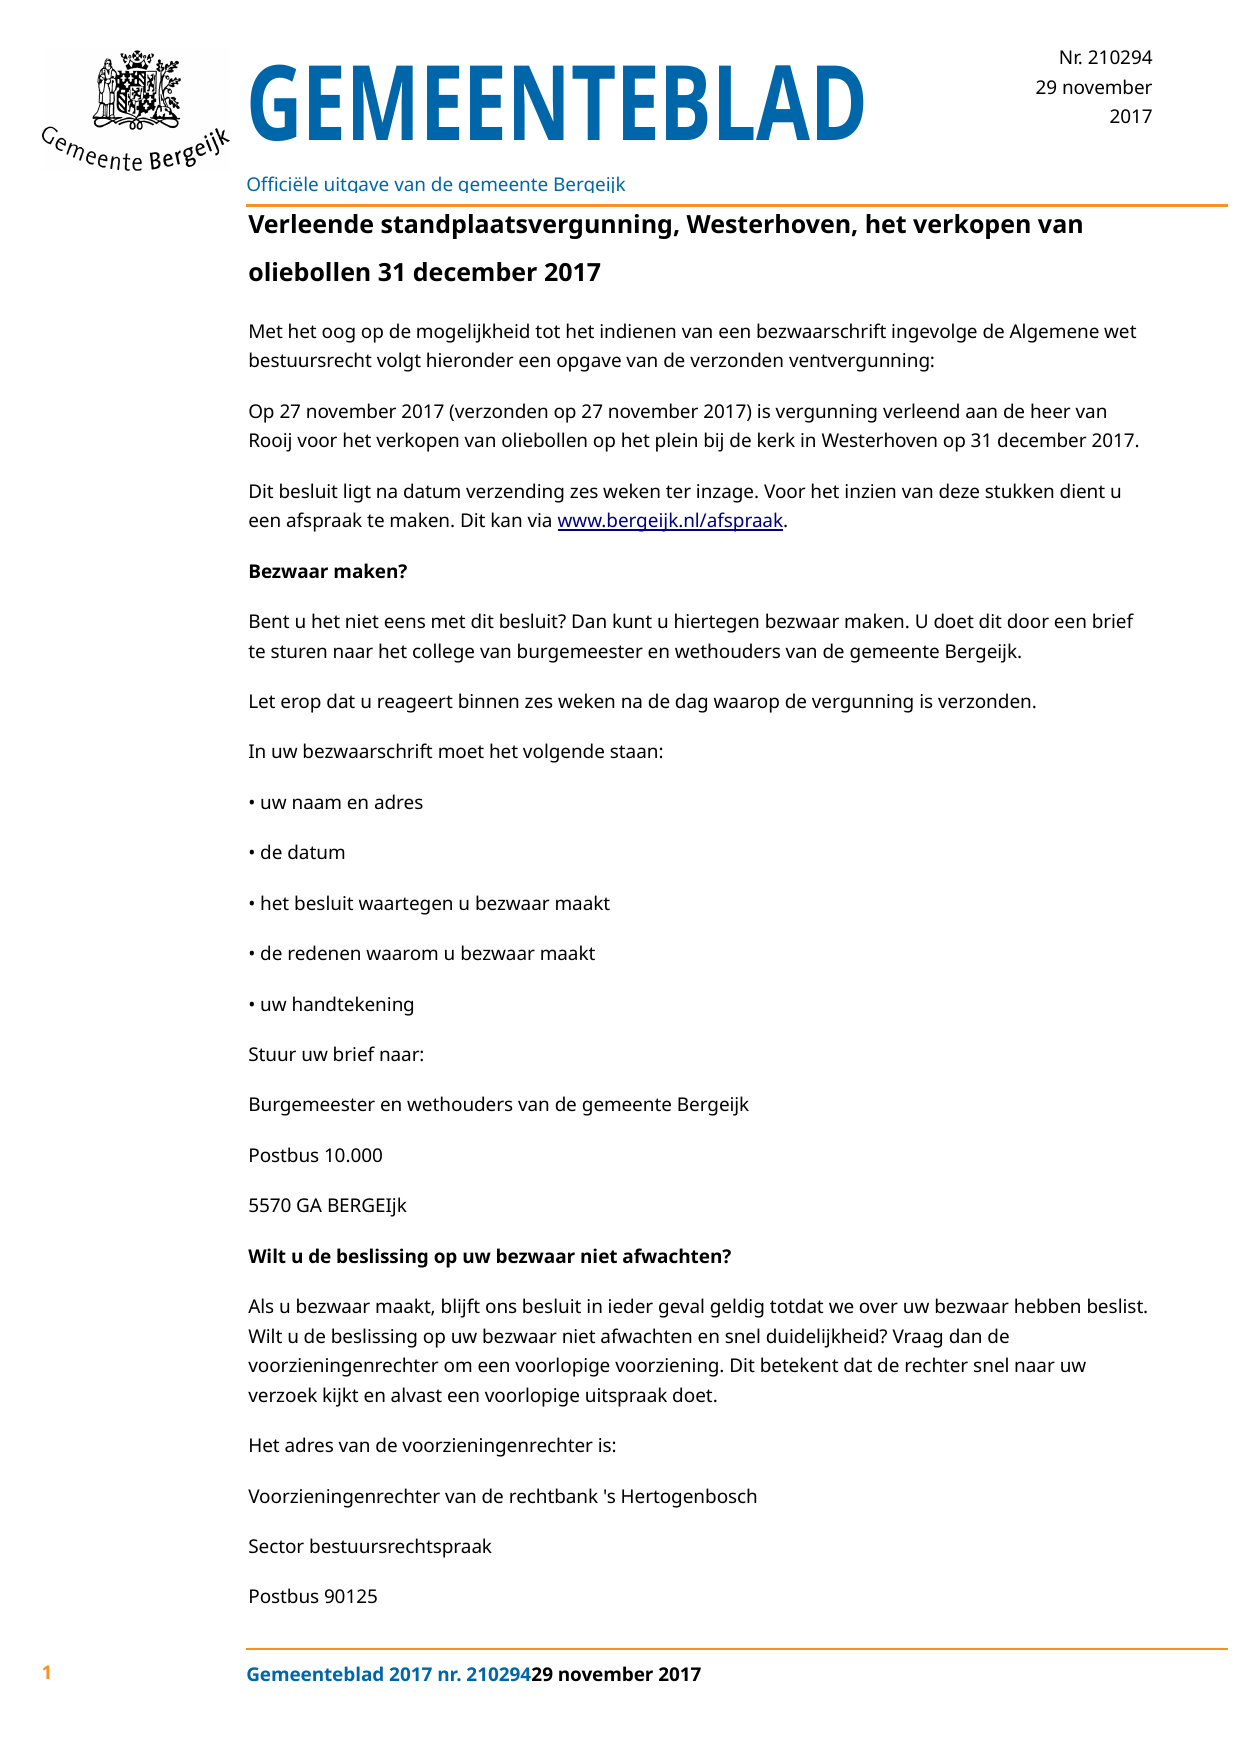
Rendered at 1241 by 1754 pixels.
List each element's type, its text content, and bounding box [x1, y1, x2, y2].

text Postbus 90125 [248, 1584, 1152, 1609]
text Als u bezwaar maakt, blijft ons besluit in ieder geval geldig totdat we over uw bezwaar hebben beslist. Wilt u de beslissing op uw bezwaar niet afwachten en snel duidelijkheid? Vraag dan de voorzieningenrechter om een voorlopige voorziening. Dit betekent dat de rechter snel naar uw verzoek kijkt en alvast een voorlopige uitspraak doet. [248, 1293, 1152, 1408]
text Sector bestuursrechtspraak [248, 1533, 1152, 1559]
text • uw handtekening [248, 991, 1152, 1017]
text Dit besluit ligt na datum verzending zes weken ter inzage. Voor het inzien van deze stukken dient u een afspraak te maken. Dit kan via www.bergeijk.nl/afspraak. [248, 478, 1152, 533]
text Verleende standplaatsvergunning, Westerhoven, het verkopen van oliebollen 31 december 2017 [248, 207, 1152, 288]
text Voorzieningenrechter van de rechtbank 's Hertogenbosch [248, 1483, 1152, 1509]
text Met het oog op de mogelijkheid tot het indienen van een bezwaarschrift ingevolge de Algemene wet bestuursrecht volgt hieronder een opgave van de verzonden ventvergunning: [248, 318, 1152, 373]
text 5570 GA BERGEIjk [248, 1192, 1152, 1218]
text Postbus 10.000 [248, 1142, 1152, 1168]
text • de redenen waarom u bezwaar maakt [248, 940, 1152, 966]
text • de datum [248, 839, 1152, 865]
text Bent u het niet eens met dit besluit? Dan kunt u hiertegen bezwaar maken. U doet dit door een brief te sturen naar het college van burgemeester en wethouders van de gemeente Bergeijk. [248, 608, 1152, 664]
text Let erop dat u reageert binnen zes weken na de dag waarop de vergunning is verzonden. [248, 688, 1152, 714]
text Het adres van de voorzieningenrechter is: [248, 1432, 1152, 1458]
text Wilt u de beslissing op uw bezwaar niet afwachten? [248, 1243, 1152, 1269]
picture [41, 47, 231, 172]
text Stuur uw brief naar: [248, 1041, 1152, 1067]
text Burgemeester en wethouders van de gemeente Bergeijk [248, 1092, 1152, 1117]
text Bezwaar maken? [248, 558, 1152, 584]
text Op 27 november 2017 (verzonden op 27 november 2017) is vergunning verleend aan de heer van Rooij voor het verkopen van oliebollen op het plein bij de kerk in Westerhoven op 31 december 2017. [248, 398, 1152, 453]
text • uw naam en adres [248, 789, 1152, 815]
text • het besluit waartegen u bezwaar maakt [248, 890, 1152, 916]
text In uw bezwaarschrift moet het volgende staan: [248, 739, 1152, 764]
